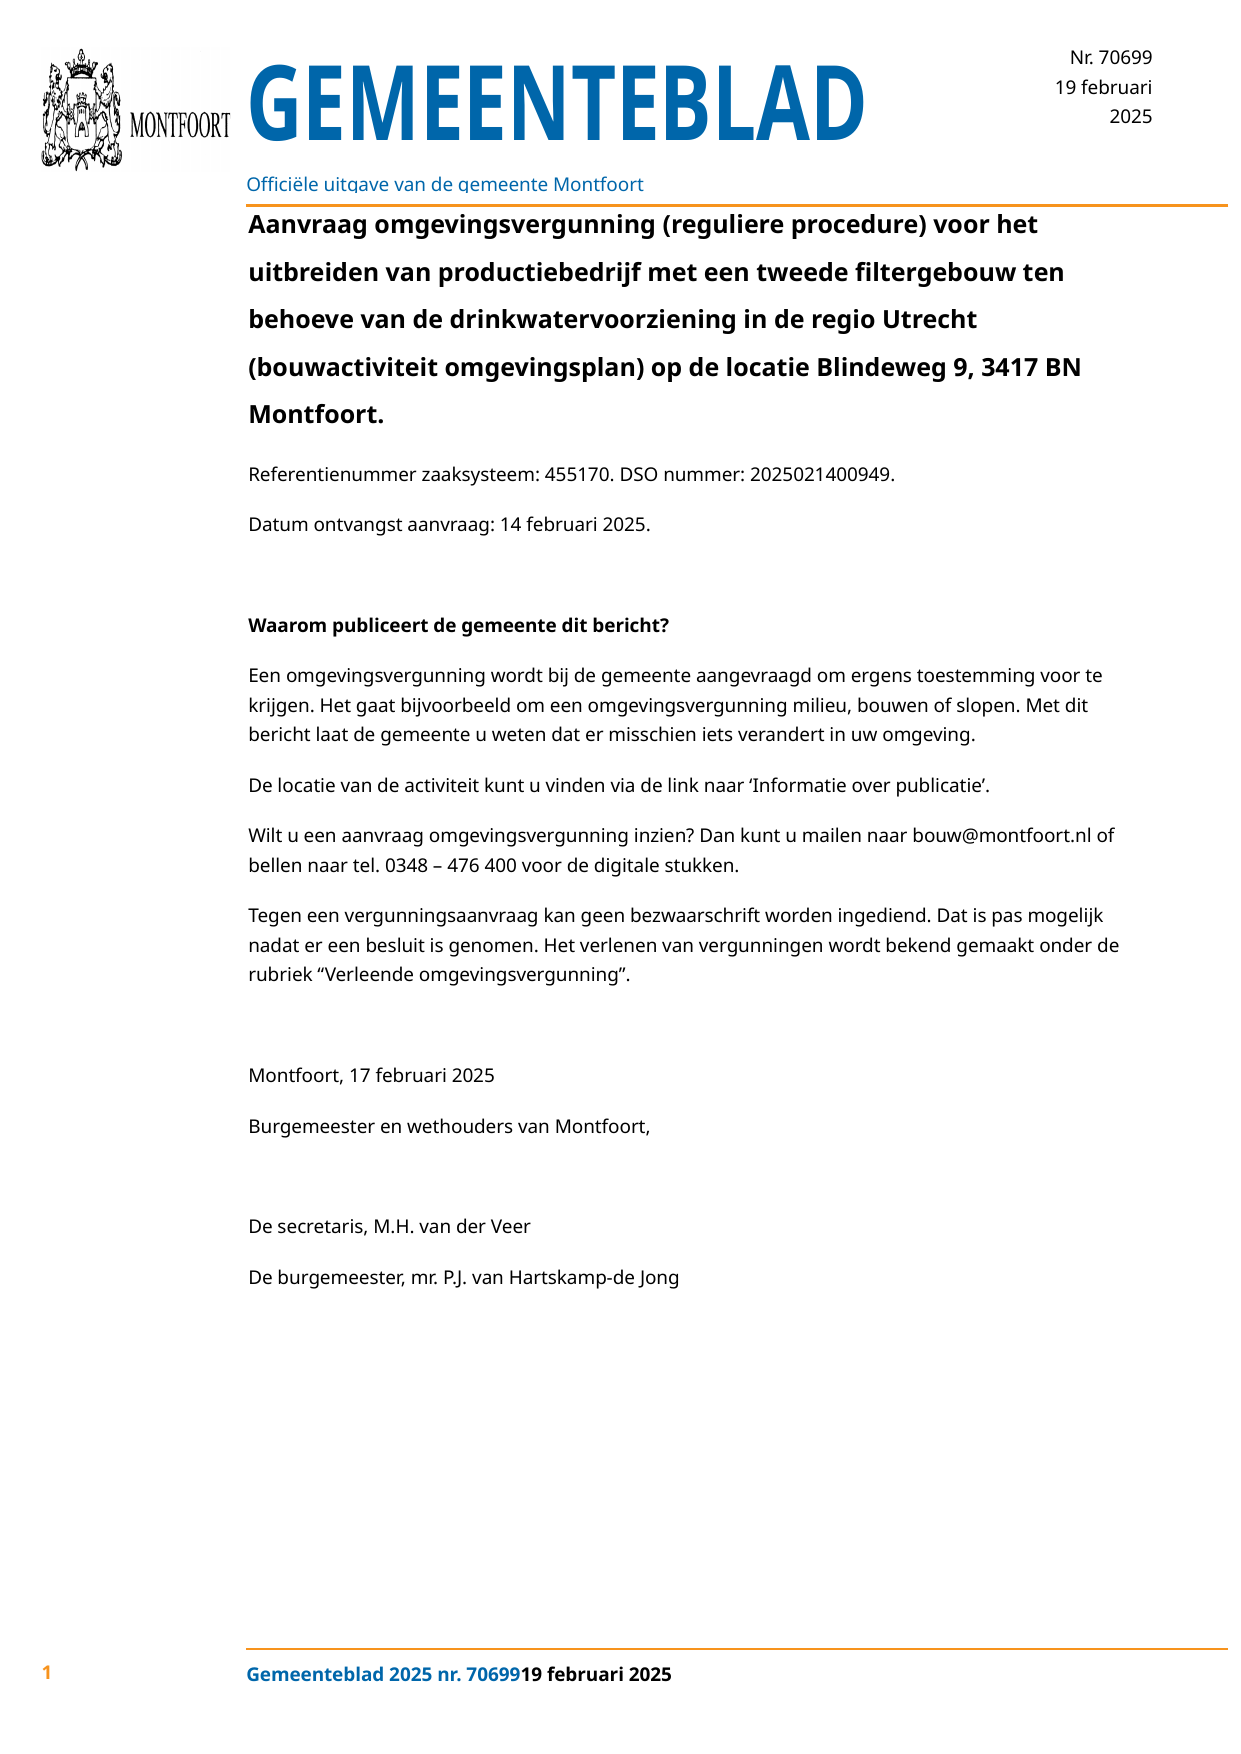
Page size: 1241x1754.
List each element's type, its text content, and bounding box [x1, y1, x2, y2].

text Aanvraag omgevingsvergunning (reguliere procedure) voor het uitbreiden van productiebedrijf met een tweede filtergebouw ten behoeve van de drinkwatervoorziening in de regio Utrecht (bouwactiviteit omgevingsplan) op de locatie Blindeweg 9, 3417 BN Montfoort. [248, 207, 1152, 431]
text Wilt u een aanvraag omgevingsvergunning inzien? Dan kunt u mailen naar bouw@montfoort.nl of bellen naar tel. 0348 – 476 400 voor de digitale stukken. [248, 822, 1152, 878]
text Een omgevingsvergunning wordt bij de gemeente aangevraagd om ergens toestemming voor te krijgen. Het gaat bijvoorbeeld om een omgevingsvergunning milieu, bouwen of slopen. Met dit bericht laat de gemeente u weten dat er misschien iets verandert in uw omgeving. [248, 662, 1152, 747]
text Waarom publiceert de gemeente dit bericht? [248, 612, 1152, 638]
text Montfoort, 17 februari 2025 [248, 1062, 1152, 1088]
text De burgemeester, mr. P.J. van Hartskamp-de Jong [248, 1264, 1152, 1290]
text Datum ontvangst aanvraag: 14 februari 2025. [248, 511, 1152, 537]
picture [41, 47, 231, 172]
text Tegen een vergunningsaanvraag kan geen bezwaarschrift worden ingediend. Dat is pas mogelijk nadat er een besluit is genomen. Het verlenen van vergunningen wordt bekend gemaakt onder de rubriek “Verleende omgevingsvergunning”. [248, 902, 1152, 987]
text Referentienummer zaaksysteem: 455170. DSO nummer: 2025021400949. [248, 461, 1152, 486]
text Burgemeester en wethouders van Montfoort, [248, 1113, 1152, 1138]
text De secretaris, M.H. van der Veer [248, 1214, 1152, 1239]
text De locatie van de activiteit kunt u vinden via de link naar ‘Informatie over publicatie’. [248, 772, 1152, 798]
